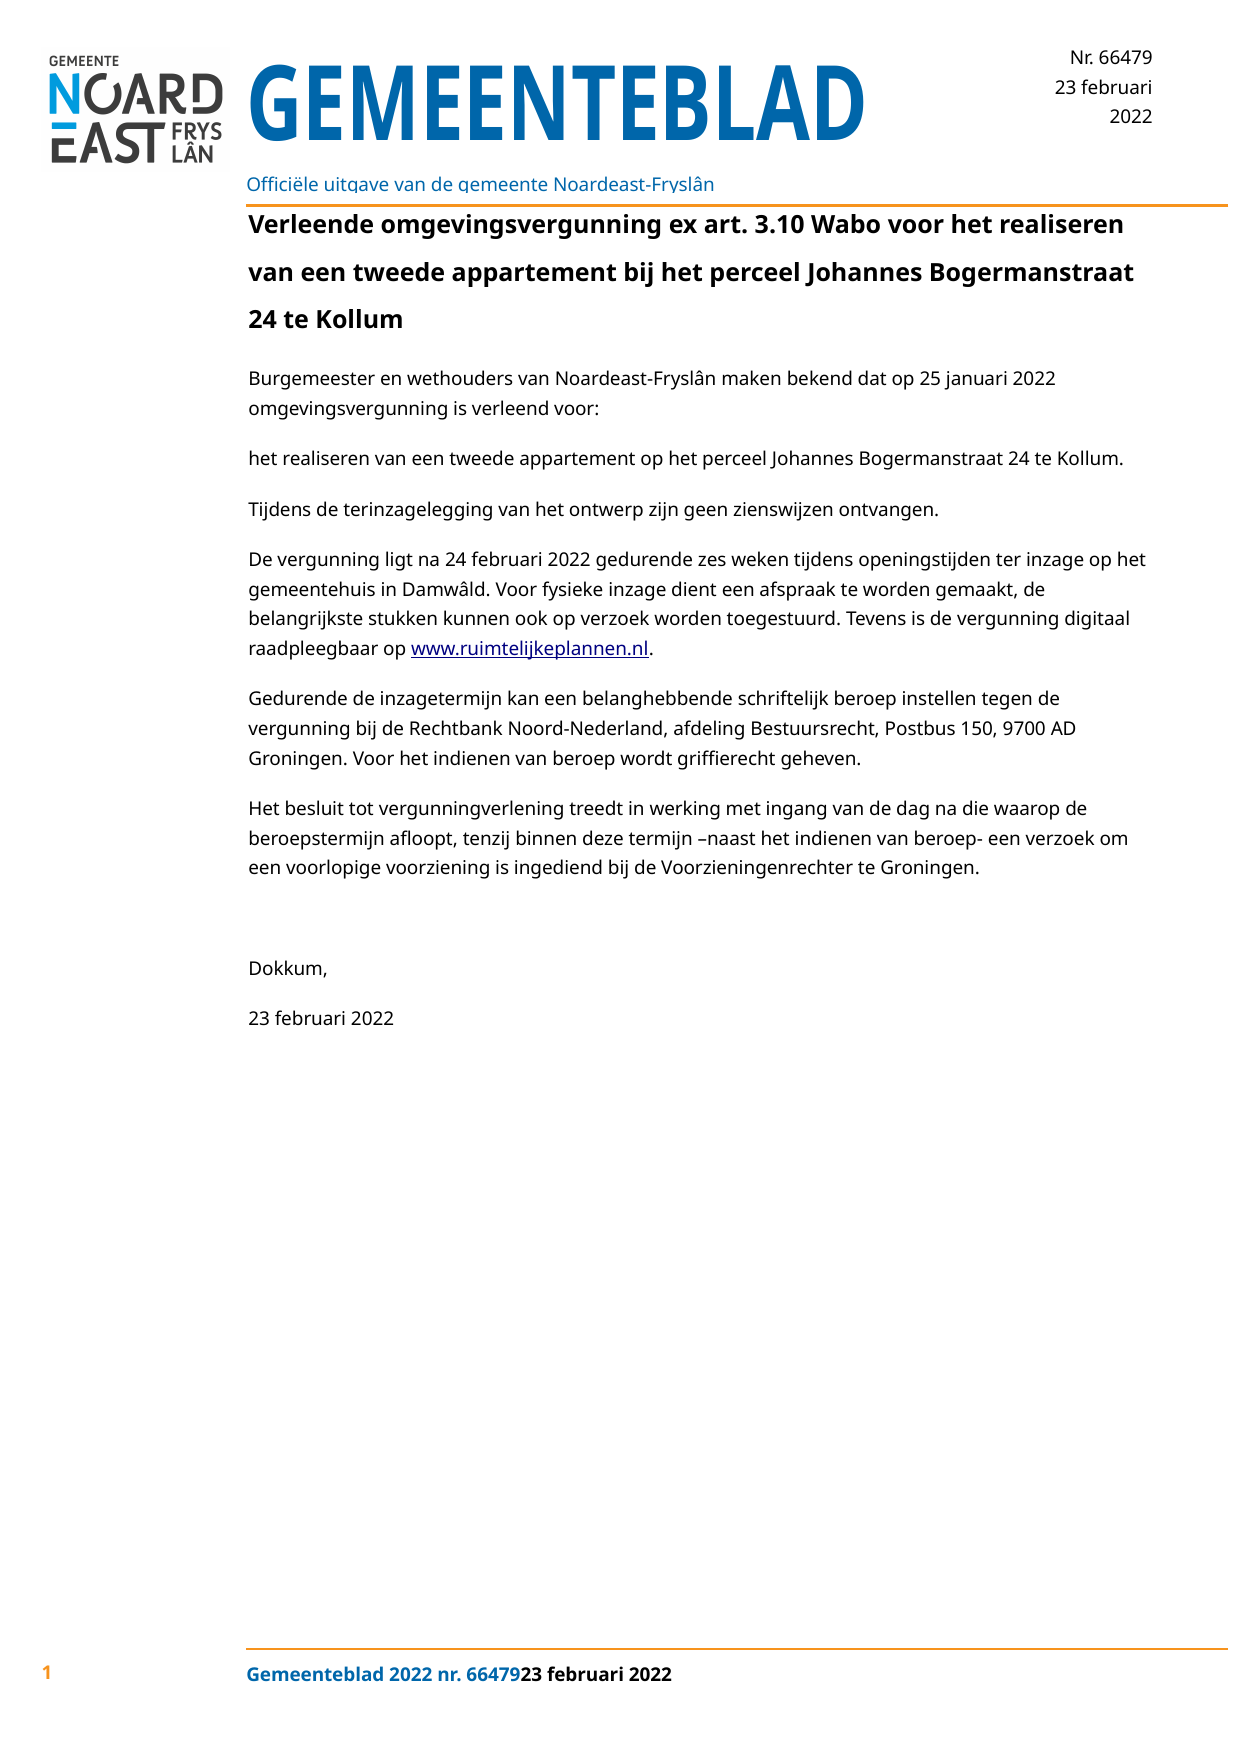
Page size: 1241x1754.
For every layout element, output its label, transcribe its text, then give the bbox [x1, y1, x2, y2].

text 23 februari 2022 [248, 1006, 1152, 1031]
text het realiseren van een tweede appartement op het perceel Johannes Bogermanstraat 24 te Kollum. [248, 446, 1152, 471]
text Dokkum, [248, 955, 1152, 981]
text Gedurende de inzagetermijn kan een belanghebbende schriftelijk beroep instellen tegen de vergunning bij de Rechtbank Noord-Nederland, afdeling Bestuursrecht, Postbus 150, 9700 AD Groningen. Voor het indienen van beroep wordt griffierecht geheven. [248, 686, 1152, 770]
text De vergunning ligt na 24 februari 2022 gedurende zes weken tijdens openingstijden ter inzage op het gemeentehuis in Damwâld. Voor fysieke inzage dient een afspraak te worden gemaakt, de belangrijkste stukken kunnen ook op verzoek worden toegestuurd. Tevens is de vergunning digitaal raadpleegbaar op www.ruimtelijkeplannen.nl. [248, 546, 1152, 661]
text Burgemeester en wethouders van Noardeast-Fryslân maken bekend dat op 25 januari 2022 omgevingsvergunning is verleend voor: [248, 366, 1152, 421]
text Verleende omgevingsvergunning ex art. 3.10 Wabo voor het realiseren van een tweede appartement bij het perceel Johannes Bogermanstraat 24 te Kollum [248, 207, 1152, 336]
picture [41, 47, 231, 172]
text Het besluit tot vergunningverlening treedt in werking met ingang van de dag na die waarop de beroepstermijn afloopt, tenzij binnen deze termijn –naast het indienen van beroep- een verzoek om een voorlopige voorziening is ingediend bij de Voorzieningenrechter te Groningen. [248, 795, 1152, 880]
text Tijdens de terinzagelegging van het ontwerp zijn geen zienswijzen ontvangen. [248, 496, 1152, 522]
